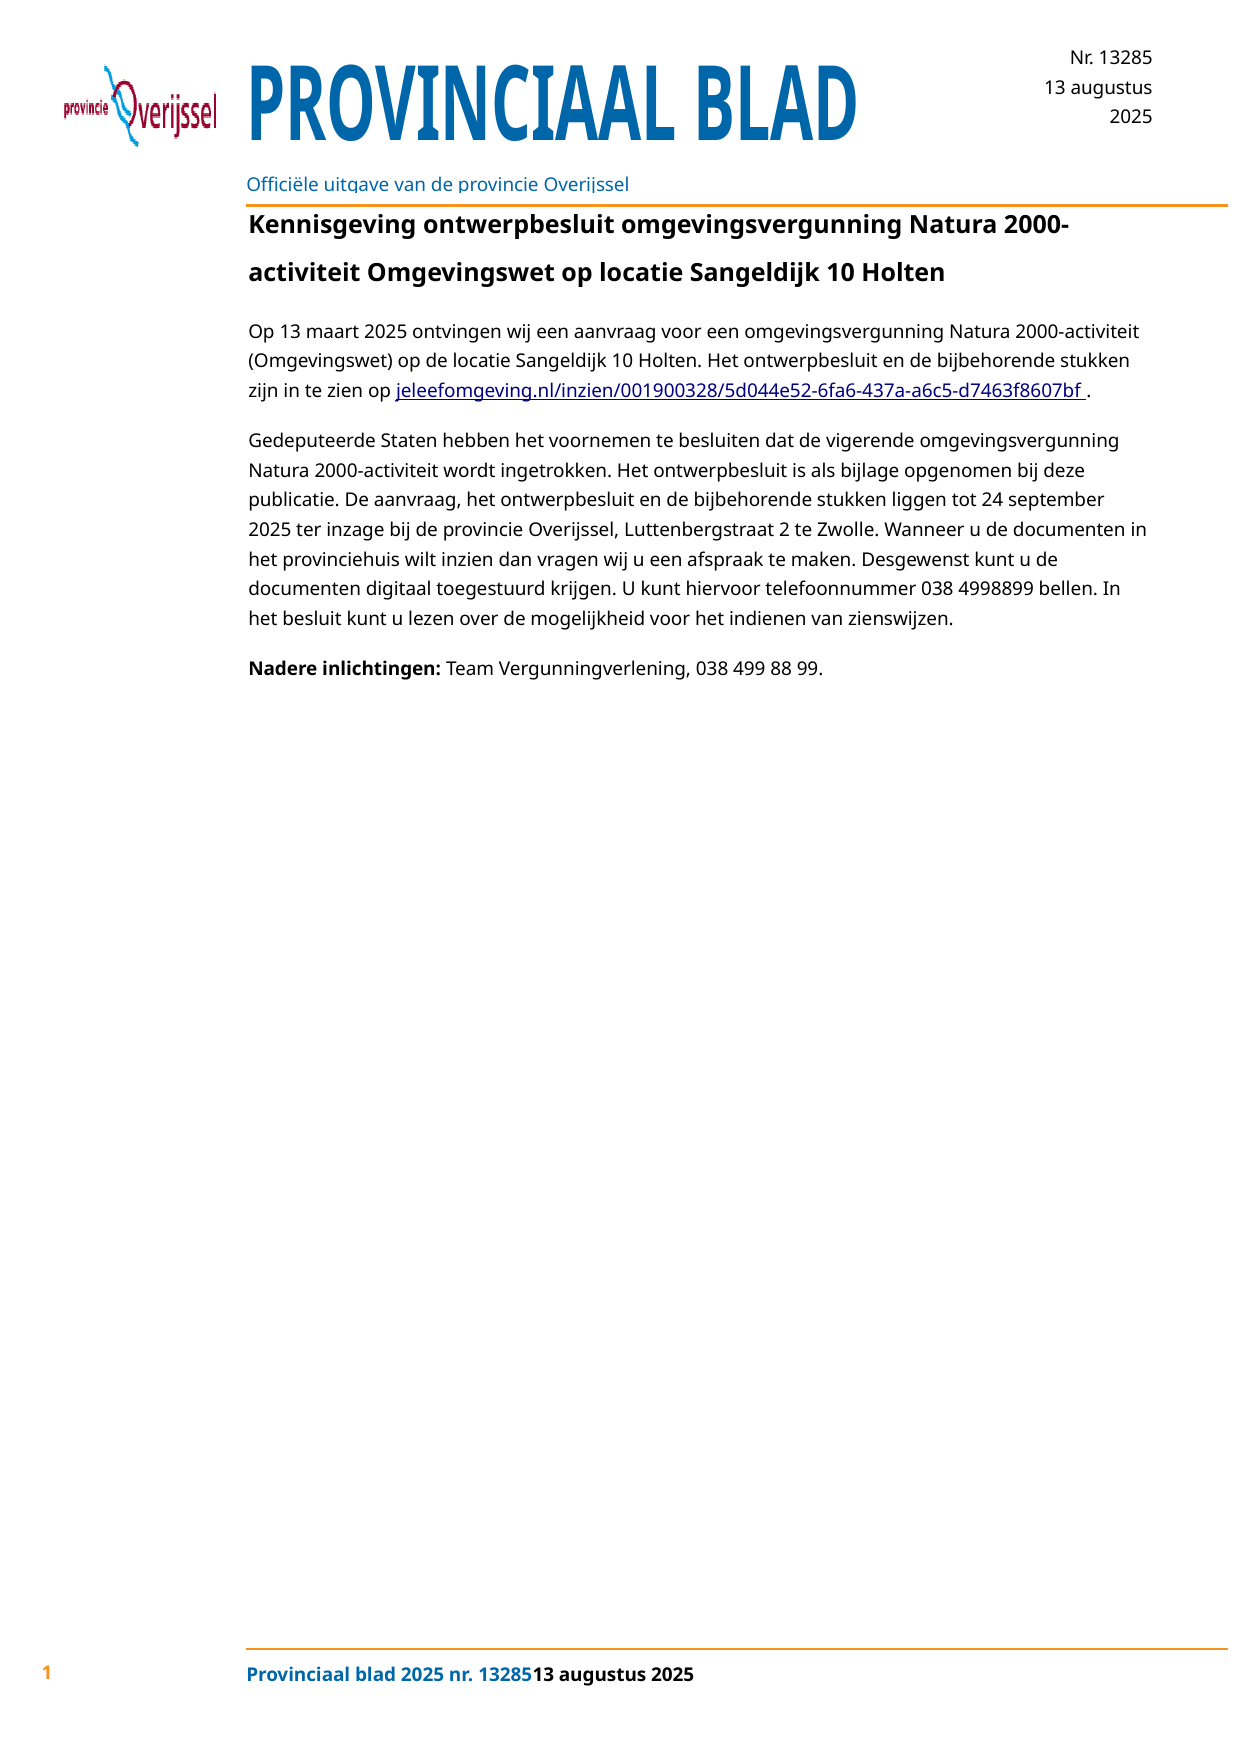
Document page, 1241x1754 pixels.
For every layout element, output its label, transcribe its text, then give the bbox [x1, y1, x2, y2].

picture [41, 47, 231, 172]
text Gedeputeerde Staten hebben het voornemen te besluiten dat de vigerende omgevingsvergunning Natura 2000-activiteit wordt ingetrokken. Het ontwerpbesluit is als bijlage opgenomen bij deze publicatie. De aanvraag, het ontwerpbesluit en de bijbehorende stukken liggen tot 24 september 2025 ter inzage bij de provincie Overijssel, Luttenbergstraat 2 te Zwolle. Wanneer u de documenten in het provinciehuis wilt inzien dan vragen wij u een afspraak te maken. Desgewenst kunt u de documenten digitaal toegestuurd krijgen. U kunt hiervoor telefoonnummer 038 4998899 bellen. In het besluit kunt u lezen over de mogelijkheid voor het indienen van zienswijzen. [248, 427, 1152, 631]
text Nadere inlichtingen: Team Vergunningverlening, 038 499 88 99. [248, 655, 1152, 681]
text Kennisgeving ontwerpbesluit omgevingsvergunning Natura 2000-activiteit Omgevingswet op locatie Sangeldijk 10 Holten [248, 207, 1152, 288]
text Op 13 maart 2025 ontvingen wij een aanvraag voor een omgevingsvergunning Natura 2000-activiteit (Omgevingswet) op de locatie Sangeldijk 10 Holten. Het ontwerpbesluit en de bijbehorende stukken zijn in te zien op jeleefomgeving.nl/inzien/001900328/5d044e52-6fa6-437a-a6c5-d7463f8607bf . [248, 318, 1152, 403]
